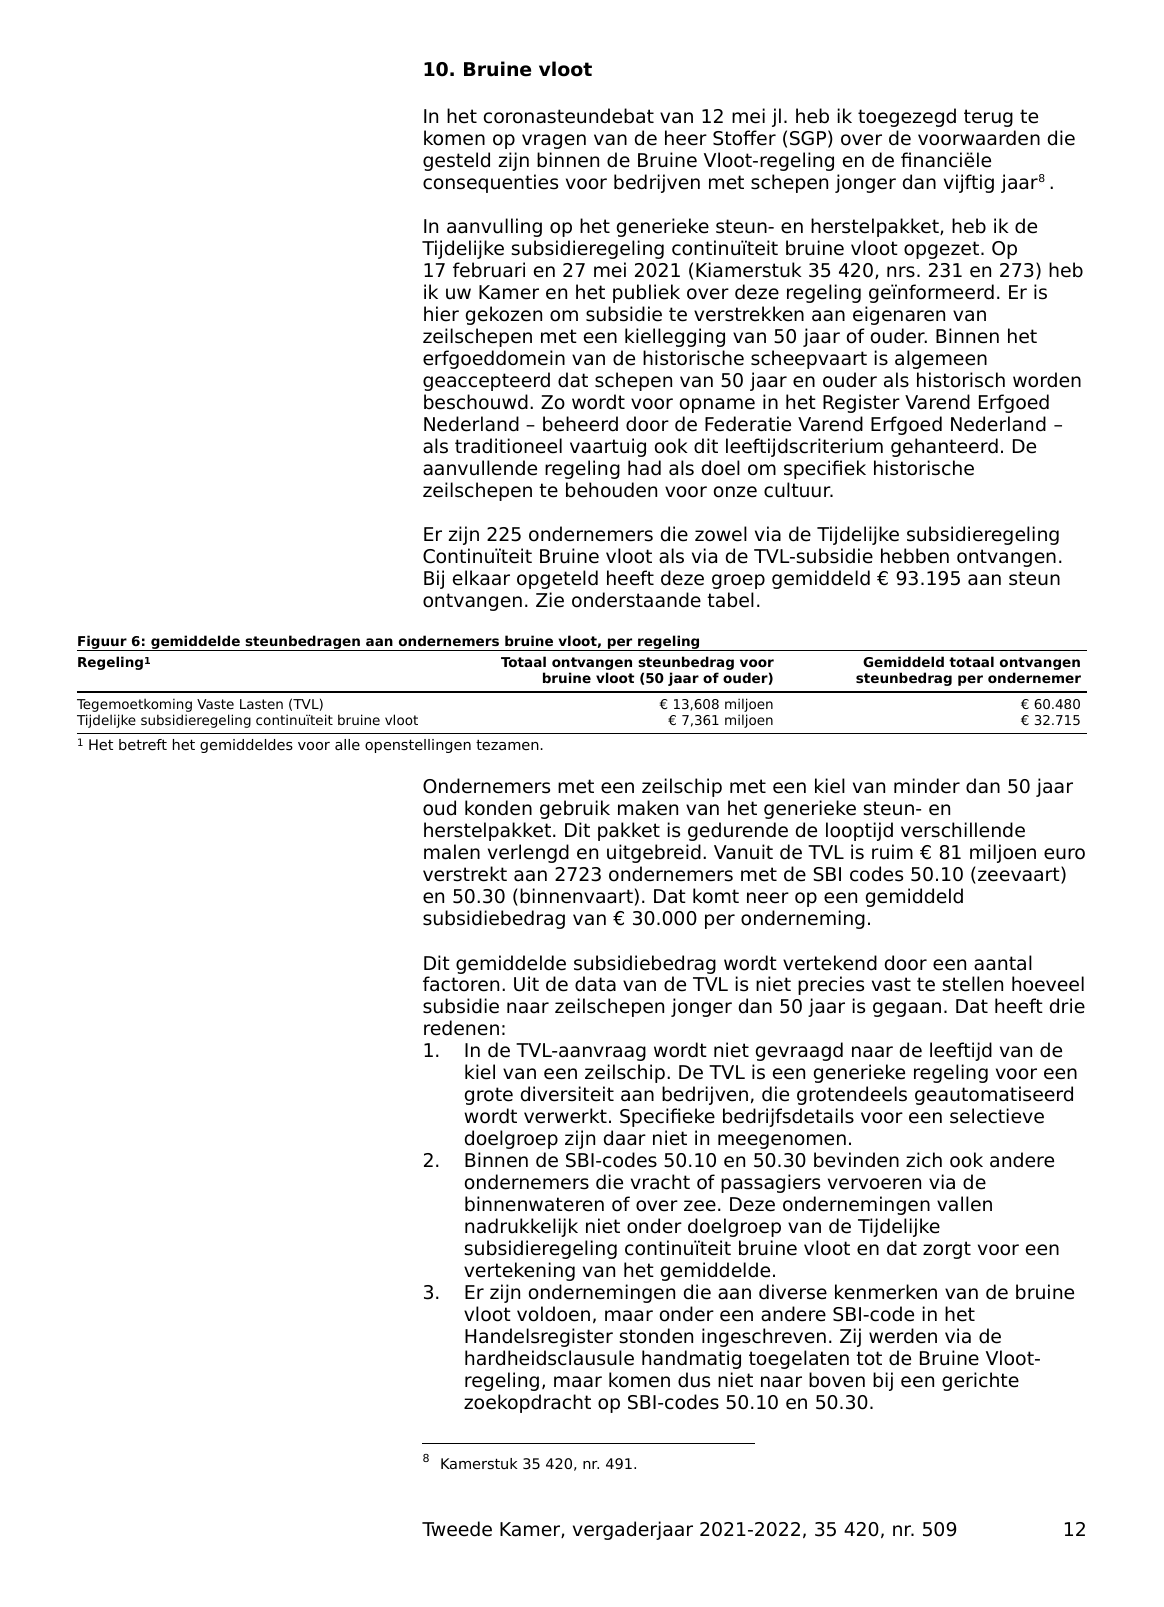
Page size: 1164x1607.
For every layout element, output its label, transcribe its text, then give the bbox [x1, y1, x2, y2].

table_cell Gemiddeld totaal ontvangen steunbedrag per ondernemer [780, 651, 1087, 691]
table_cell € 32.715 [780, 713, 1087, 733]
text Ondernemers met een zeilschip met een kiel van minder dan 50 jaar oud konden gebruik maken van het generieke steun- en herstelpakket. Dit pakket is gedurende de looptijd verschillende malen verlengd en uitgebreid. Vanuit de TVL is ruim € 81 miljoen euro verstrekt aan 2723 ondernemers met de SBI codes 50.10 (zeevaart) en 50.30 (binnenvaart). Dat komt neer op een gemiddeld subsidiebedrag van € 30.000 per onderneming. [422, 776, 1087, 930]
table_cell € 60.480 [780, 693, 1087, 713]
subtitle 10. Bruine vloot [422, 59, 1087, 81]
text 2. Binnen de SBI-codes 50.10 en 50.30 bevinden zich ook andere ondernemers die vracht of passagiers vervoeren via de binnenwateren of over zee. Deze ondernemingen vallen nadrukkelijk niet onder doelgroep van de Tijdelijke subsidieregeling continuïteit bruine vloot en dat zorgt voor een vertekening van het gemiddelde. [422, 1150, 1087, 1282]
table_cell Totaal ontvangen steunbedrag voor bruine vloot (50 jaar of ouder) [466, 651, 779, 691]
table_header Figuur 6: gemiddelde steunbedragen aan ondernemers bruine vloot, per regeling [77, 634, 1087, 649]
text Dit gemiddelde subsidiebedrag wordt vertekend door een aantal factoren. Uit de data van de TVL is niet precies vast te stellen hoeveel subsidie naar zeilschepen jonger dan 50 jaar is gegaan. Dat heeft drie redenen: [422, 952, 1087, 1040]
text Er zijn 225 ondernemers die zowel via de Tijdelijke subsidieregeling Continuïteit Bruine vloot als via de TVL-subsidie hebben ontvangen. Bij elkaar opgeteld heeft deze groep gemiddeld € 93.195 aan steun ontvangen. Zie onderstaande tabel. [422, 524, 1087, 612]
table_cell Tegemoetkoming Vaste Lasten (TVL) [77, 693, 466, 713]
table_cell Regeling1 [77, 651, 466, 691]
text 1. In de TVL-aanvraag wordt niet gevraagd naar de leeftijd van de kiel van een zeilschip. De TVL is een generieke regeling voor een grote diversiteit aan bedrijven, die grotendeels geautomatiseerd wordt verwerkt. Specifieke bedrijfsdetails voor een selectieve doelgroep zijn daar niet in meegenomen. [422, 1040, 1087, 1150]
text Kamerstuk 35 420, nr. 491. [422, 1452, 1087, 1474]
text In aanvulling op het generieke steun- en herstelpakket, heb ik de Tijdelijke subsidieregeling continuïteit bruine vloot opgezet. Op 17 februari en 27 mei 2021 (Kiamerstuk 35 420, nrs. 231 en 273) heb ik uw Kamer en het publiek over deze regeling geïnformeerd. Er is hier gekozen om subsidie te verstrekken aan eigenaren van zeilschepen met een kiellegging van 50 jaar of ouder. Binnen het erfgoeddomein van de historische scheepvaart is algemeen geaccepteerd dat schepen van 50 jaar en ouder als historisch worden beschouwd. Zo wordt voor opname in het Register Varend Erfgoed Nederland – beheerd door de Federatie Varend Erfgoed Nederland – als traditioneel vaartuig ook dit leeftijdscriterium gehanteerd. De aanvullende regeling had als doel om specifiek historische zeilschepen te behouden voor onze cultuur. [422, 216, 1087, 502]
table_cell € 13,608 miljoen [466, 693, 779, 713]
table_cell € 7,361 miljoen [466, 713, 779, 733]
table_cell Tijdelijke subsidieregeling continuïteit bruine vloot [77, 713, 466, 733]
text In het coronasteundebat van 12 mei jl. heb ik toegezegd terug te komen op vragen van de heer Stoffer (SGP) over de voorwaarden die gesteld zijn binnen de Bruine Vloot-regeling en de financiële consequenties voor bedrijven met schepen jonger dan vijftig jaar. [422, 106, 1087, 194]
table_cell 1 Het betreft het gemiddeldes voor alle openstellingen tezamen. [77, 734, 1087, 754]
text 3. Er zijn ondernemingen die aan diverse kenmerken van de bruine vloot voldoen, maar onder een andere SBI-code in het Handelsregister stonden ingeschreven. Zij werden via de hardheidsclausule handmatig toegelaten tot de Bruine Vloot-regeling, maar komen dus niet naar boven bij een gerichte zoekopdracht op SBI-codes 50.10 en 50.30. [422, 1282, 1087, 1414]
